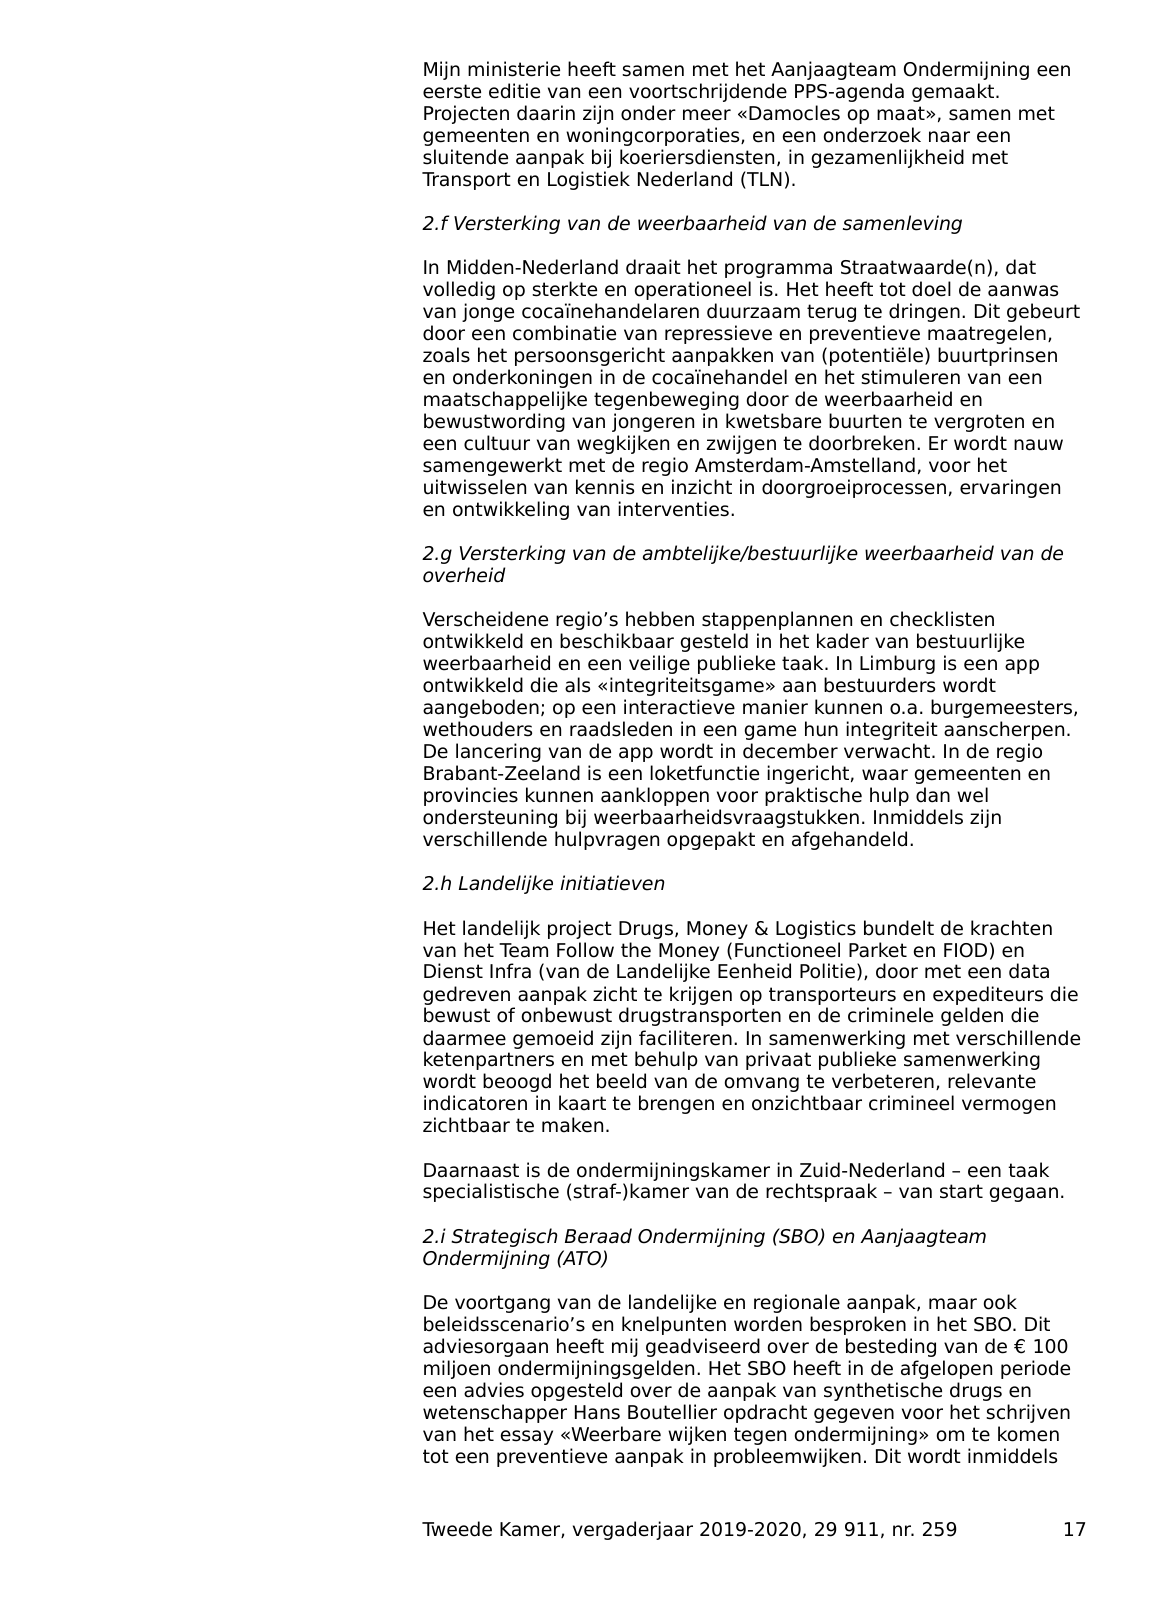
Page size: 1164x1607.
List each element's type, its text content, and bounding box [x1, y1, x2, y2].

text Daarnaast is de ondermijningskamer in Zuid-Nederland – een taak specialistische (straf-)kamer van de rechtspraak – van start gegaan. [422, 1159, 1087, 1203]
text De voortgang van de landelijke en regionale aanpak, maar ook beleidsscenario’s en knelpunten worden besproken in het SBO. Dit adviesorgaan heeft mij geadviseerd over de besteding van de € 100 miljoen ondermijningsgelden. Het SBO heeft in de afgelopen periode een advies opgesteld over de aanpak van synthetische drugs en wetenschapper Hans Boutellier opdracht gegeven voor het schrijven van het essay «Weerbare wijken tegen ondermijning» om te komen tot een preventieve aanpak in probleemwijken. Dit wordt inmiddels [422, 1292, 1087, 1468]
text Het landelijk project Drugs, Money & Logistics bundelt de krachten van het Team Follow the Money (Functioneel Parket en FIOD) en Dienst Infra (van de Landelijke Eenheid Politie), door met een data gedreven aanpak zicht te krijgen op transporteurs en expediteurs die bewust of onbewust drugstransporten en de criminele gelden die daarmee gemoeid zijn faciliteren. In samenwerking met verschillende ketenpartners en met behulp van privaat publieke samenwerking wordt beoogd het beeld van de omvang te verbeteren, relevante indicatoren in kaart te brengen en onzichtbaar crimineel vermogen zichtbaar te maken. [422, 917, 1087, 1137]
text Mijn ministerie heeft samen met het Aanjaagteam Ondermijning een eerste editie van een voortschrijdende PPS-agenda gemaakt. Projecten daarin zijn onder meer «Damocles op maat», samen met gemeenten en woningcorporaties, en een onderzoek naar een sluitende aanpak bij koeriersdiensten, in gezamenlijkheid met Transport en Logistiek Nederland (TLN). [422, 59, 1087, 191]
subtitle 2.f Versterking van de weerbaarheid van de samenleving [422, 213, 1087, 235]
subtitle 2.h Landelijke initiatieven [422, 873, 1087, 895]
subtitle 2.g Versterking van de ambtelijke/bestuurlijke weerbaarheid van de overheid [422, 543, 1087, 587]
subtitle 2.i Strategisch Beraad Ondermijning (SBO) en Aanjaagteam Ondermijning (ATO) [422, 1226, 1087, 1269]
text In Midden-Nederland draait het programma Straatwaarde(n), dat volledig op sterkte en operationeel is. Het heeft tot doel de aanwas van jonge cocaïnehandelaren duurzaam terug te dringen. Dit gebeurt door een combinatie van repressieve en preventieve maatregelen, zoals het persoonsgericht aanpakken van (potentiële) buurtprinsen en onderkoningen in de cocaïnehandel en het stimuleren van een maatschappelijke tegenbeweging door de weerbaarheid en bewustwording van jongeren in kwetsbare buurten te vergroten en een cultuur van wegkijken en zwijgen te doorbreken. Er wordt nauw samengewerkt met de regio Amsterdam-Amstelland, voor het uitwisselen van kennis en inzicht in doorgroeiprocessen, ervaringen en ontwikkeling van interventies. [422, 257, 1087, 521]
text Verscheidene regio’s hebben stappenplannen en checklisten ontwikkeld en beschikbaar gesteld in het kader van bestuurlijke weerbaarheid en een veilige publieke taak. In Limburg is een app ontwikkeld die als «integriteitsgame» aan bestuurders wordt aangeboden; op een interactieve manier kunnen o.a. burgemeesters, wethouders en raadsleden in een game hun integriteit aanscherpen. De lancering van de app wordt in december verwacht. In de regio Brabant-Zeeland is een loketfunctie ingericht, waar gemeenten en provincies kunnen aankloppen voor praktische hulp dan wel ondersteuning bij weerbaarheidsvraagstukken. Inmiddels zijn verschillende hulpvragen opgepakt en afgehandeld. [422, 609, 1087, 851]
